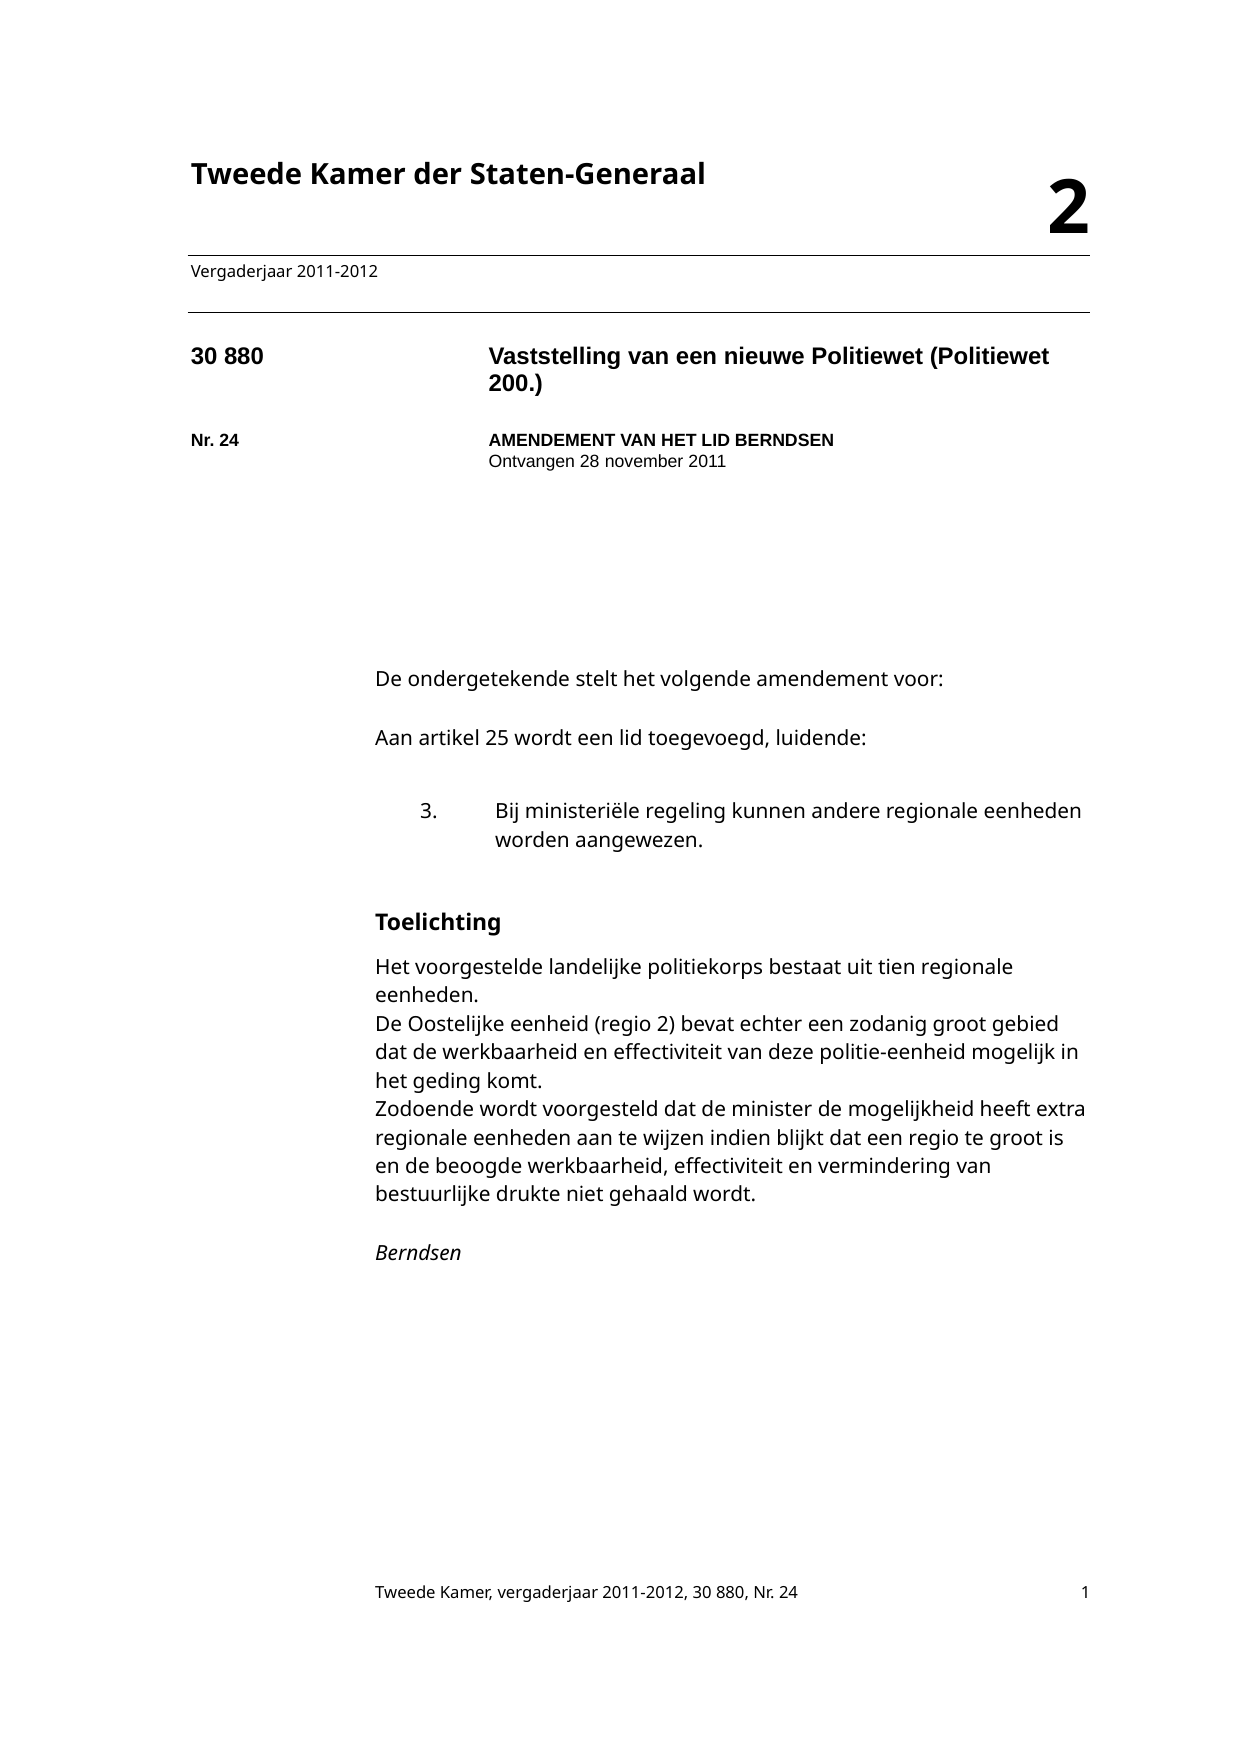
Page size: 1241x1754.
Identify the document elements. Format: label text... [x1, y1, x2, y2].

subtitle Toelichting [375, 906, 1090, 937]
table_cell Nr. 24 [188, 427, 485, 546]
text Zodoende wordt voorgesteld dat de minister de mogelijkheid heeft extra regionale eenheden aan te wijzen indien blijkt dat een regio te groot is en de beoogde werkbaarheid, effectiviteit en vermindering van bestuurlijke drukte niet gehaald wordt. [375, 1094, 1090, 1208]
table_cell [485, 313, 1090, 339]
table_cell 30 880 [188, 339, 485, 427]
table_cell AMENDEMENT VAN HET LID BERNDSEN Ontvangen 28 november 2011 [485, 427, 1090, 546]
text Het voorgestelde landelijke politiekorps bestaat uit tien regionale eenheden. [375, 952, 1090, 1009]
table_cell [188, 313, 485, 339]
table_cell Vergaderjaar 2011-2012 [188, 256, 485, 312]
table_header Tweede Kamer der Staten-Generaal [188, 150, 909, 255]
text De ondergetekende stelt het volgende amendement voor: [375, 664, 1090, 693]
list Bij ministeriële regeling kunnen andere regionale eenheden worden aangewezen. [420, 796, 1090, 853]
text Aan artikel 25 wordt een lid toegevoegd, luidende: [375, 723, 1090, 751]
text Berndsen [375, 1238, 1090, 1266]
text De Oostelijke eenheid (regio 2) bevat echter een zodanig groot gebied dat de werkbaarheid en effectiviteit van deze politie-eenheid mogelijk in het geding komt. [375, 1009, 1090, 1094]
table_cell [485, 256, 1090, 312]
table_header 2 [910, 150, 1090, 255]
table_cell Vaststelling van een nieuwe Politiewet (Politiewet 200.) [485, 339, 1090, 427]
